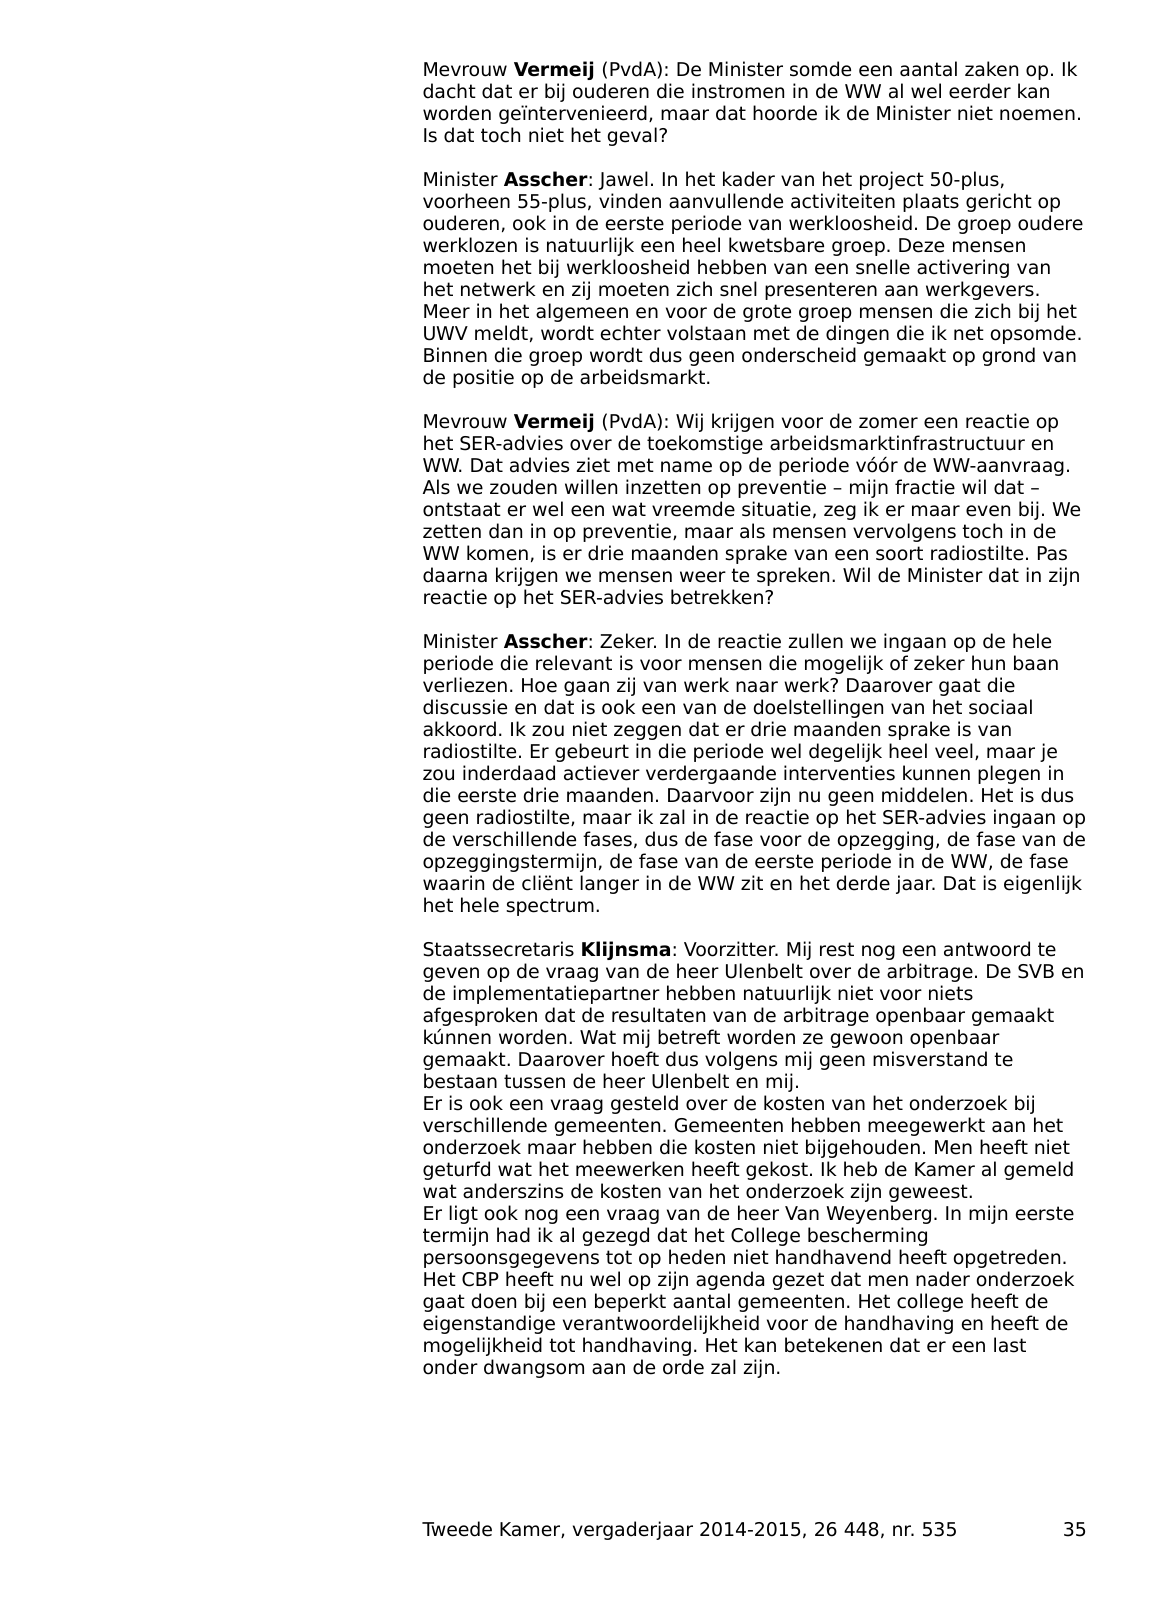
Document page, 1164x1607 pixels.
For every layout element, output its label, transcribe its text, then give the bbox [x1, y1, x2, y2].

text Minister Asscher: Jawel. In het kader van het project 50-plus, voorheen 55-plus, vinden aanvullende activiteiten plaats gericht op ouderen, ook in de eerste periode van werkloosheid. De groep oudere werklozen is natuurlijk een heel kwetsbare groep. Deze mensen moeten het bij werkloosheid hebben van een snelle activering van het netwerk en zij moeten zich snel presenteren aan werkgevers. Meer in het algemeen en voor de grote groep mensen die zich bij het UWV meldt, wordt echter volstaan met de dingen die ik net opsomde. Binnen die groep wordt dus geen onderscheid gemaakt op grond van de positie op de arbeidsmarkt. [422, 169, 1087, 389]
text Staatssecretaris Klijnsma: Voorzitter. Mij rest nog een antwoord te geven op de vraag van de heer Ulenbelt over de arbitrage. De SVB en de implementatiepartner hebben natuurlijk niet voor niets afgesproken dat de resultaten van de arbitrage openbaar gemaakt kúnnen worden. Wat mij betreft worden ze gewoon openbaar gemaakt. Daarover hoeft dus volgens mij geen misverstand te bestaan tussen de heer Ulenbelt en mij. [422, 939, 1087, 1093]
text Mevrouw Vermeij (PvdA): Wij krijgen voor de zomer een reactie op het SER-advies over de toekomstige arbeidsmarktinfrastructuur en WW. Dat advies ziet met name op de periode vóór de WW-aanvraag. Als we zouden willen inzetten op preventie – mijn fractie wil dat – ontstaat er wel een wat vreemde situatie, zeg ik er maar even bij. We zetten dan in op preventie, maar als mensen vervolgens toch in de WW komen, is er drie maanden sprake van een soort radiostilte. Pas daarna krijgen we mensen weer te spreken. Wil de Minister dat in zijn reactie op het SER-advies betrekken? [422, 411, 1087, 609]
text Minister Asscher: Zeker. In de reactie zullen we ingaan op de hele periode die relevant is voor mensen die mogelijk of zeker hun baan verliezen. Hoe gaan zij van werk naar werk? Daarover gaat die discussie en dat is ook een van de doelstellingen van het sociaal akkoord. Ik zou niet zeggen dat er drie maanden sprake is van radiostilte. Er gebeurt in die periode wel degelijk heel veel, maar je zou inderdaad actiever verdergaande interventies kunnen plegen in die eerste drie maanden. Daarvoor zijn nu geen middelen. Het is dus geen radiostilte, maar ik zal in de reactie op het SER-advies ingaan op de verschillende fases, dus de fase voor de opzegging, de fase van de opzeggingstermijn, de fase van de eerste periode in de WW, de fase waarin de cliënt langer in de WW zit en het derde jaar. Dat is eigenlijk het hele spectrum. [422, 631, 1087, 917]
text Mevrouw Vermeij (PvdA): De Minister somde een aantal zaken op. Ik dacht dat er bij ouderen die instromen in de WW al wel eerder kan worden geïntervenieerd, maar dat hoorde ik de Minister niet noemen. Is dat toch niet het geval? [422, 59, 1087, 147]
text Er ligt ook nog een vraag van de heer Van Weyenberg. In mijn eerste termijn had ik al gezegd dat het College bescherming persoonsgegevens tot op heden niet handhavend heeft opgetreden. Het CBP heeft nu wel op zijn agenda gezet dat men nader onderzoek gaat doen bij een beperkt aantal gemeenten. Het college heeft de eigenstandige verantwoordelijkheid voor de handhaving en heeft de mogelijkheid tot handhaving. Het kan betekenen dat er een last onder dwangsom aan de orde zal zijn. [422, 1203, 1087, 1379]
text Er is ook een vraag gesteld over de kosten van het onderzoek bij verschillende gemeenten. Gemeenten hebben meegewerkt aan het onderzoek maar hebben die kosten niet bijgehouden. Men heeft niet geturfd wat het meewerken heeft gekost. Ik heb de Kamer al gemeld wat anderszins de kosten van het onderzoek zijn geweest. [422, 1093, 1087, 1203]
